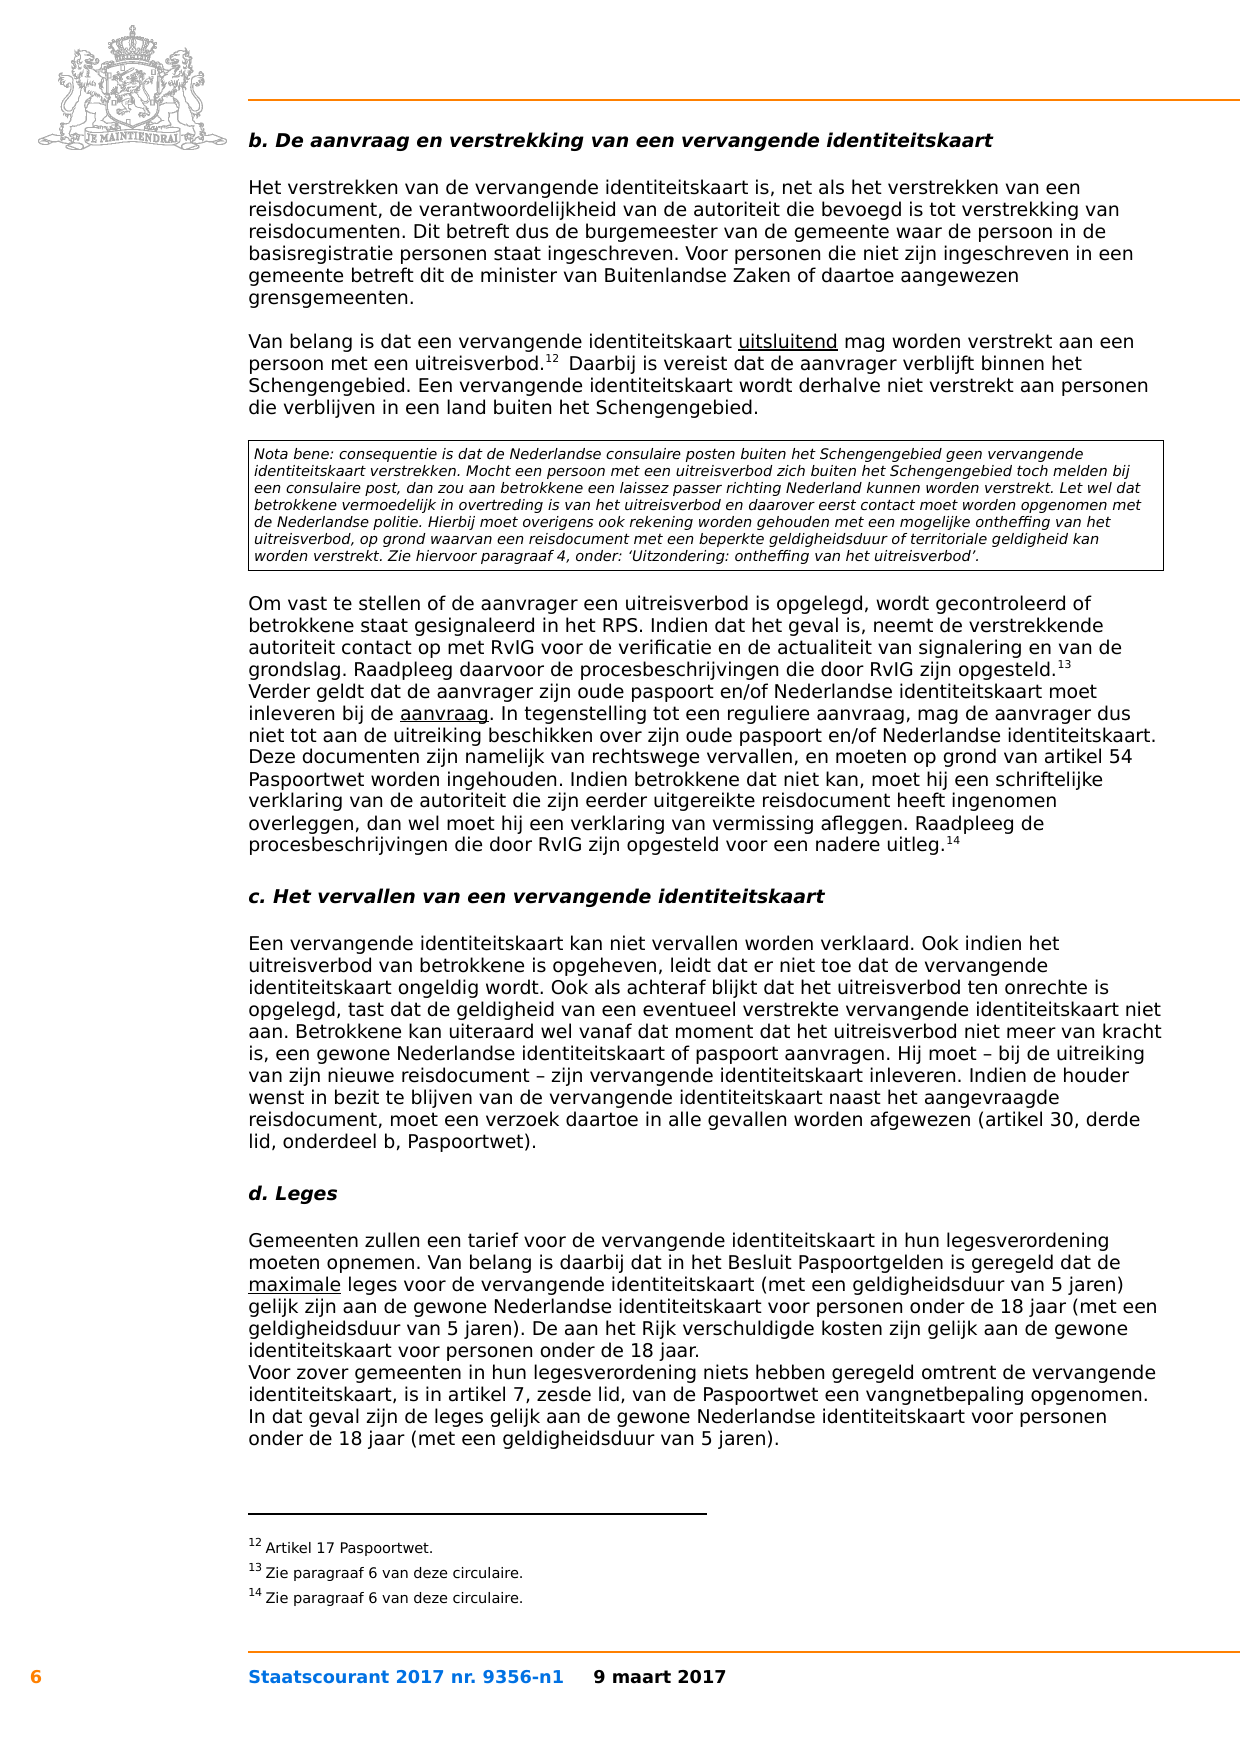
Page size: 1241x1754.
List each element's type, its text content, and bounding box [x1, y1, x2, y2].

picture [38, 25, 227, 150]
text Om vast te stellen of de aanvrager een uitreisverbod is opgelegd, wordt gecontroleerd of betrokkene staat gesignaleerd in het RPS. Indien dat het geval is, neemt de verstrekkende autoriteit contact op met RvIG voor de verificatie en de actualiteit van signalering en van de grondslag. Raadpleeg daarvoor de procesbeschrijvingen die door RvIG zijn opgesteld. [248, 593, 1163, 681]
text Het verstrekken van de vervangende identiteitskaart is, net als het verstrekken van een reisdocument, de verantwoordelijkheid van de autoriteit die bevoegd is tot verstrekking van reisdocumenten. Dit betreft dus de burgemeester van de gemeente waar de persoon in de basisregistratie personen staat ingeschreven. Voor personen die niet zijn ingeschreven in een gemeente betreft dit de minister van Buitenlandse Zaken of daartoe aangewezen grensgemeenten. [248, 177, 1163, 309]
text Voor zover gemeenten in hun legesverordening niets hebben geregeld omtrent de vervangende identiteitskaart, is in artikel 7, zesde lid, van de Paspoortwet een vangnetbepaling opgenomen. In dat geval zijn de leges gelijk aan de gewone Nederlandse identiteitskaart voor personen onder de 18 jaar (met een geldigheidsduur van 5 jaren). [248, 1362, 1163, 1450]
text Zie paragraaf 6 van deze circulaire. [248, 1586, 1163, 1608]
text Van belang is dat een vervangende identiteitskaart uitsluitend mag worden verstrekt aan een persoon met een uitreisverbod. Daarbij is vereist dat de aanvrager verblijft binnen het Schengengebied. Een vervangende identiteitskaart wordt derhalve niet verstrekt aan personen die verblijven in een land buiten het Schengengebied. [248, 331, 1163, 418]
subtitle d. Leges [248, 1183, 1163, 1205]
subtitle b. De aanvraag en verstrekking van een vervangende identiteitskaart [248, 130, 1163, 152]
table_header Nota bene: consequentie is dat de Nederlandse consulaire posten buiten het Schengengebied geen vervangende identiteitskaart verstrekken. Mocht een persoon met een uitreisverbod zich buiten het Schengengebied toch melden bij een consulaire post, dan zou aan betrokkene een laissez passer richting Nederland kunnen worden verstrekt. Let wel dat betrokkene vermoedelijk in overtreding is van het uitreisverbod en daarover eerst contact moet worden opgenomen met de Nederlandse politie. Hierbij moet overigens ook rekening worden gehouden met een mogelijke ontheffing van het uitreisverbod, op grond waarvan een reisdocument met een beperkte geldigheidsduur of territoriale geldigheid kan worden verstrekt. Zie hiervoor paragraaf 4, onder: ‘Uitzondering: ontheffing van het uitreisverbod’. [249, 441, 1163, 570]
subtitle c. Het vervallen van een vervangende identiteitskaart [248, 886, 1163, 908]
text Een vervangende identiteitskaart kan niet vervallen worden verklaard. Ook indien het uitreisverbod van betrokkene is opgeheven, leidt dat er niet toe dat de vervangende identiteitskaart ongeldig wordt. Ook als achteraf blijkt dat het uitreisverbod ten onrechte is opgelegd, tast dat de geldigheid van een eventueel verstrekte vervangende identiteitskaart niet aan. Betrokkene kan uiteraard wel vanaf dat moment dat het uitreisverbod niet meer van kracht is, een gewone Nederlandse identiteitskaart of paspoort aanvragen. Hij moet – bij de uitreiking van zijn nieuwe reisdocument – zijn vervangende identiteitskaart inleveren. Indien de houder wenst in bezit te blijven van de vervangende identiteitskaart naast het aangevraagde reisdocument, moet een verzoek daartoe in alle gevallen worden afgewezen (artikel 30, derde lid, onderdeel b, Paspoortwet). [248, 933, 1163, 1153]
text Artikel 17 Paspoortwet. [248, 1536, 1163, 1558]
text Zie paragraaf 6 van deze circulaire. [248, 1561, 1163, 1583]
text Gemeenten zullen een tarief voor de vervangende identiteitskaart in hun legesverordening moeten opnemen. Van belang is daarbij dat in het Besluit Paspoortgelden is geregeld dat de maximale leges voor de vervangende identiteitskaart (met een geldigheidsduur van 5 jaren) gelijk zijn aan de gewone Nederlandse identiteitskaart voor personen onder de 18 jaar (met een geldigheidsduur van 5 jaren). De aan het Rijk verschuldigde kosten zijn gelijk aan de gewone identiteitskaart voor personen onder de 18 jaar. [248, 1230, 1163, 1362]
text Verder geldt dat de aanvrager zijn oude paspoort en/of Nederlandse identiteitskaart moet inleveren bij de aanvraag. In tegenstelling tot een reguliere aanvraag, mag de aanvrager dus niet tot aan de uitreiking beschikken over zijn oude paspoort en/of Nederlandse identiteitskaart. Deze documenten zijn namelijk van rechtswege vervallen, en moeten op grond van artikel 54 Paspoortwet worden ingehouden. Indien betrokkene dat niet kan, moet hij een schriftelijke verklaring van de autoriteit die zijn eerder uitgereikte reisdocument heeft ingenomen overleggen, dan wel moet hij een verklaring van vermissing afleggen. Raadpleeg de procesbeschrijvingen die door RvIG zijn opgesteld voor een nadere uitleg. [248, 681, 1163, 856]
